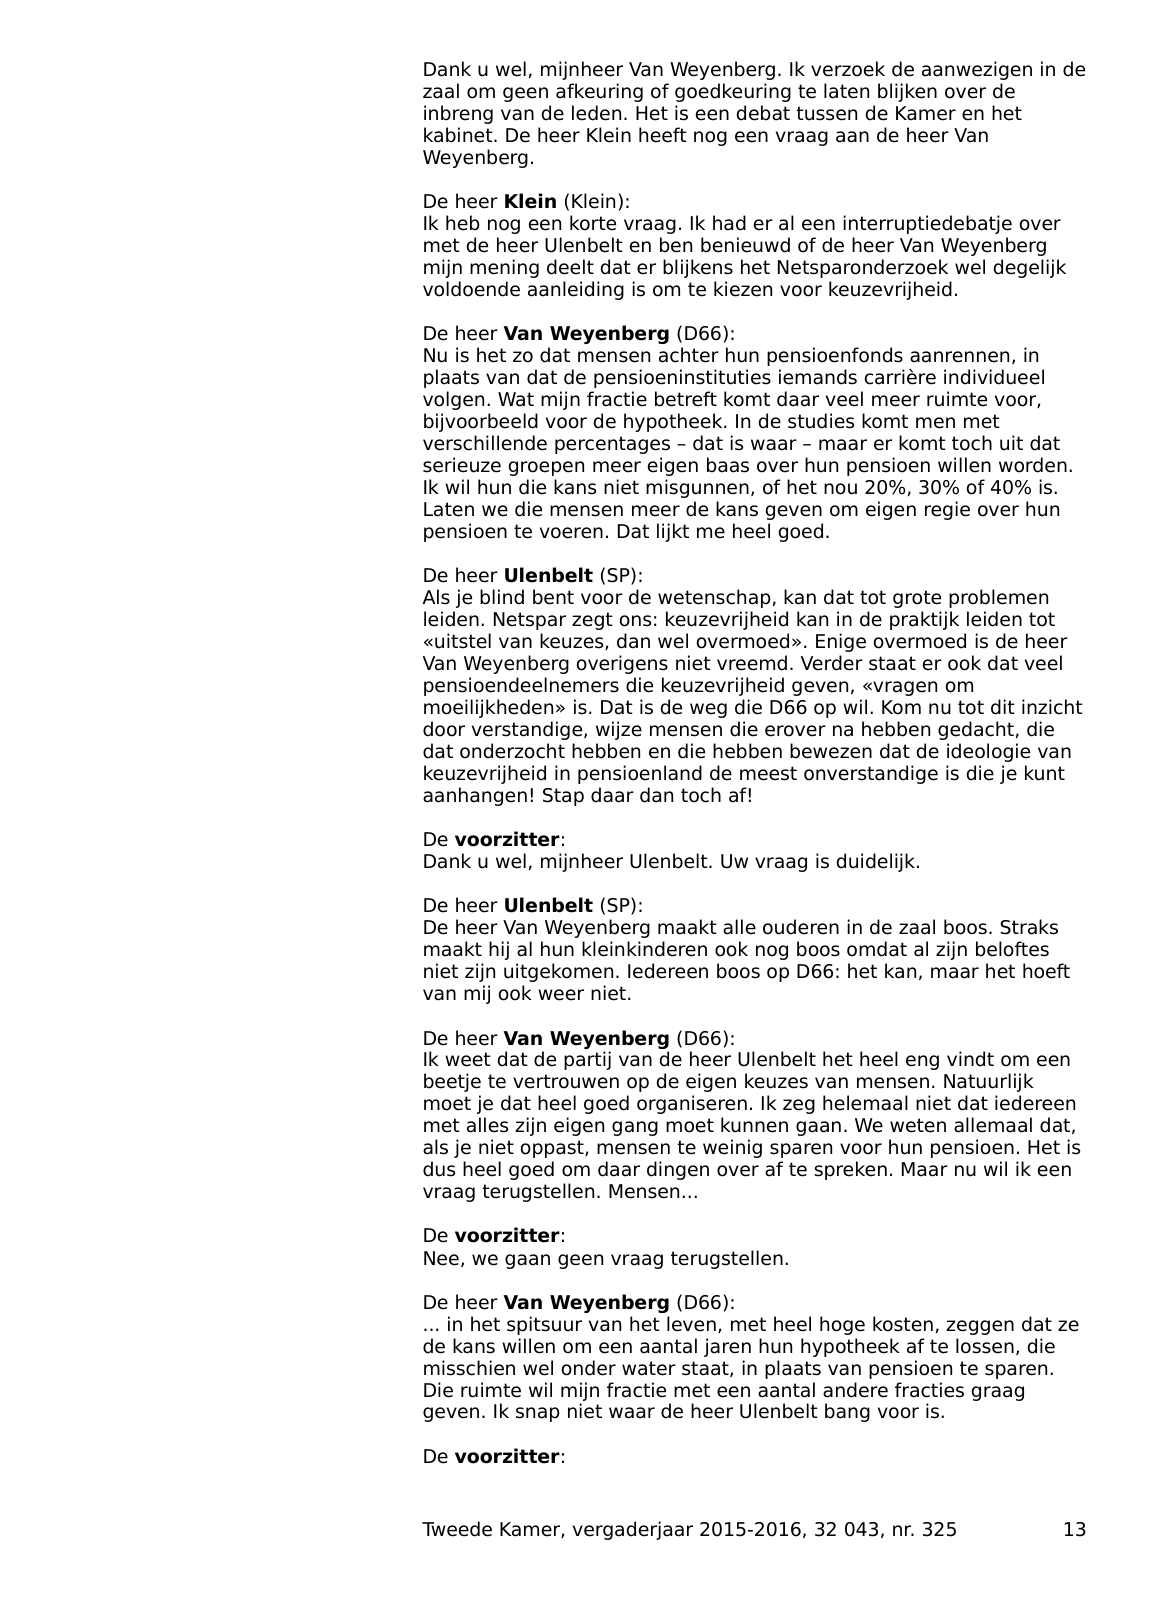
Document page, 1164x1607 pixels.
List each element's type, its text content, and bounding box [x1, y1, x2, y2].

text De heer Van Weyenberg (D66): [422, 323, 1087, 345]
text Ik weet dat de partij van de heer Ulenbelt het heel eng vindt om een beetje te vertrouwen op de eigen keuzes van mensen. Natuurlijk moet je dat heel goed organiseren. Ik zeg helemaal niet dat iedereen met alles zijn eigen gang moet kunnen gaan. We weten allemaal dat, als je niet oppast, mensen te weinig sparen voor hun pensioen. Het is dus heel goed om daar dingen over af te spreken. Maar nu wil ik een vraag terugstellen. Mensen... [422, 1049, 1087, 1203]
text Ik heb nog een korte vraag. Ik had er al een interruptiedebatje over met de heer Ulenbelt en ben benieuwd of de heer Van Weyenberg mijn mening deelt dat er blijkens het Netsparonderzoek wel degelijk voldoende aanleiding is om te kiezen voor keuzevrijheid. [422, 213, 1087, 301]
text De heer Ulenbelt (SP): [422, 565, 1087, 587]
text Als je blind bent voor de wetenschap, kan dat tot grote problemen leiden. Netspar zegt ons: keuzevrijheid kan in de praktijk leiden tot «uitstel van keuzes, dan wel overmoed». Enige overmoed is de heer Van Weyenberg overigens niet vreemd. Verder staat er ook dat veel pensioendeelnemers die keuzevrijheid geven, «vragen om moeilijkheden» is. Dat is de weg die D66 op wil. Kom nu tot dit inzicht door verstandige, wijze mensen die erover na hebben gedacht, die dat onderzocht hebben en die hebben bewezen dat de ideologie van keuzevrijheid in pensioenland de meest onverstandige is die je kunt aanhangen! Stap daar dan toch af! [422, 587, 1087, 807]
text De voorzitter: [422, 829, 1087, 851]
text De heer Ulenbelt (SP): [422, 895, 1087, 917]
text Nee, we gaan geen vraag terugstellen. [422, 1247, 1087, 1269]
text De heer Van Weyenberg (D66): [422, 1292, 1087, 1313]
text Dank u wel, mijnheer Ulenbelt. Uw vraag is duidelijk. [422, 851, 1087, 873]
text De heer Klein (Klein): [422, 191, 1087, 213]
text De heer Van Weyenberg maakt alle ouderen in de zaal boos. Straks maakt hij al hun kleinkinderen ook nog boos omdat al zijn beloftes niet zijn uitgekomen. Iedereen boos op D66: het kan, maar het hoeft van mij ook weer niet. [422, 917, 1087, 1005]
text Nu is het zo dat mensen achter hun pensioenfonds aanrennen, in plaats van dat de pensioeninstituties iemands carrière individueel volgen. Wat mijn fractie betreft komt daar veel meer ruimte voor, bijvoorbeeld voor de hypotheek. In de studies komt men met verschillende percentages – dat is waar – maar er komt toch uit dat serieuze groepen meer eigen baas over hun pensioen willen worden. Ik wil hun die kans niet misgunnen, of het nou 20%, 30% of 40% is. Laten we die mensen meer de kans geven om eigen regie over hun pensioen te voeren. Dat lijkt me heel goed. [422, 345, 1087, 543]
text Dank u wel, mijnheer Van Weyenberg. Ik verzoek de aanwezigen in de zaal om geen afkeuring of goedkeuring te laten blijken over de inbreng van de leden. Het is een debat tussen de Kamer en het kabinet. De heer Klein heeft nog een vraag aan de heer Van Weyenberg. [422, 59, 1087, 169]
text De voorzitter: [422, 1446, 1087, 1468]
text De heer Van Weyenberg (D66): [422, 1027, 1087, 1049]
text ... in het spitsuur van het leven, met heel hoge kosten, zeggen dat ze de kans willen om een aantal jaren hun hypotheek af te lossen, die misschien wel onder water staat, in plaats van pensioen te sparen. Die ruimte wil mijn fractie met een aantal andere fracties graag geven. Ik snap niet waar de heer Ulenbelt bang voor is. [422, 1313, 1087, 1423]
text De voorzitter: [422, 1225, 1087, 1247]
